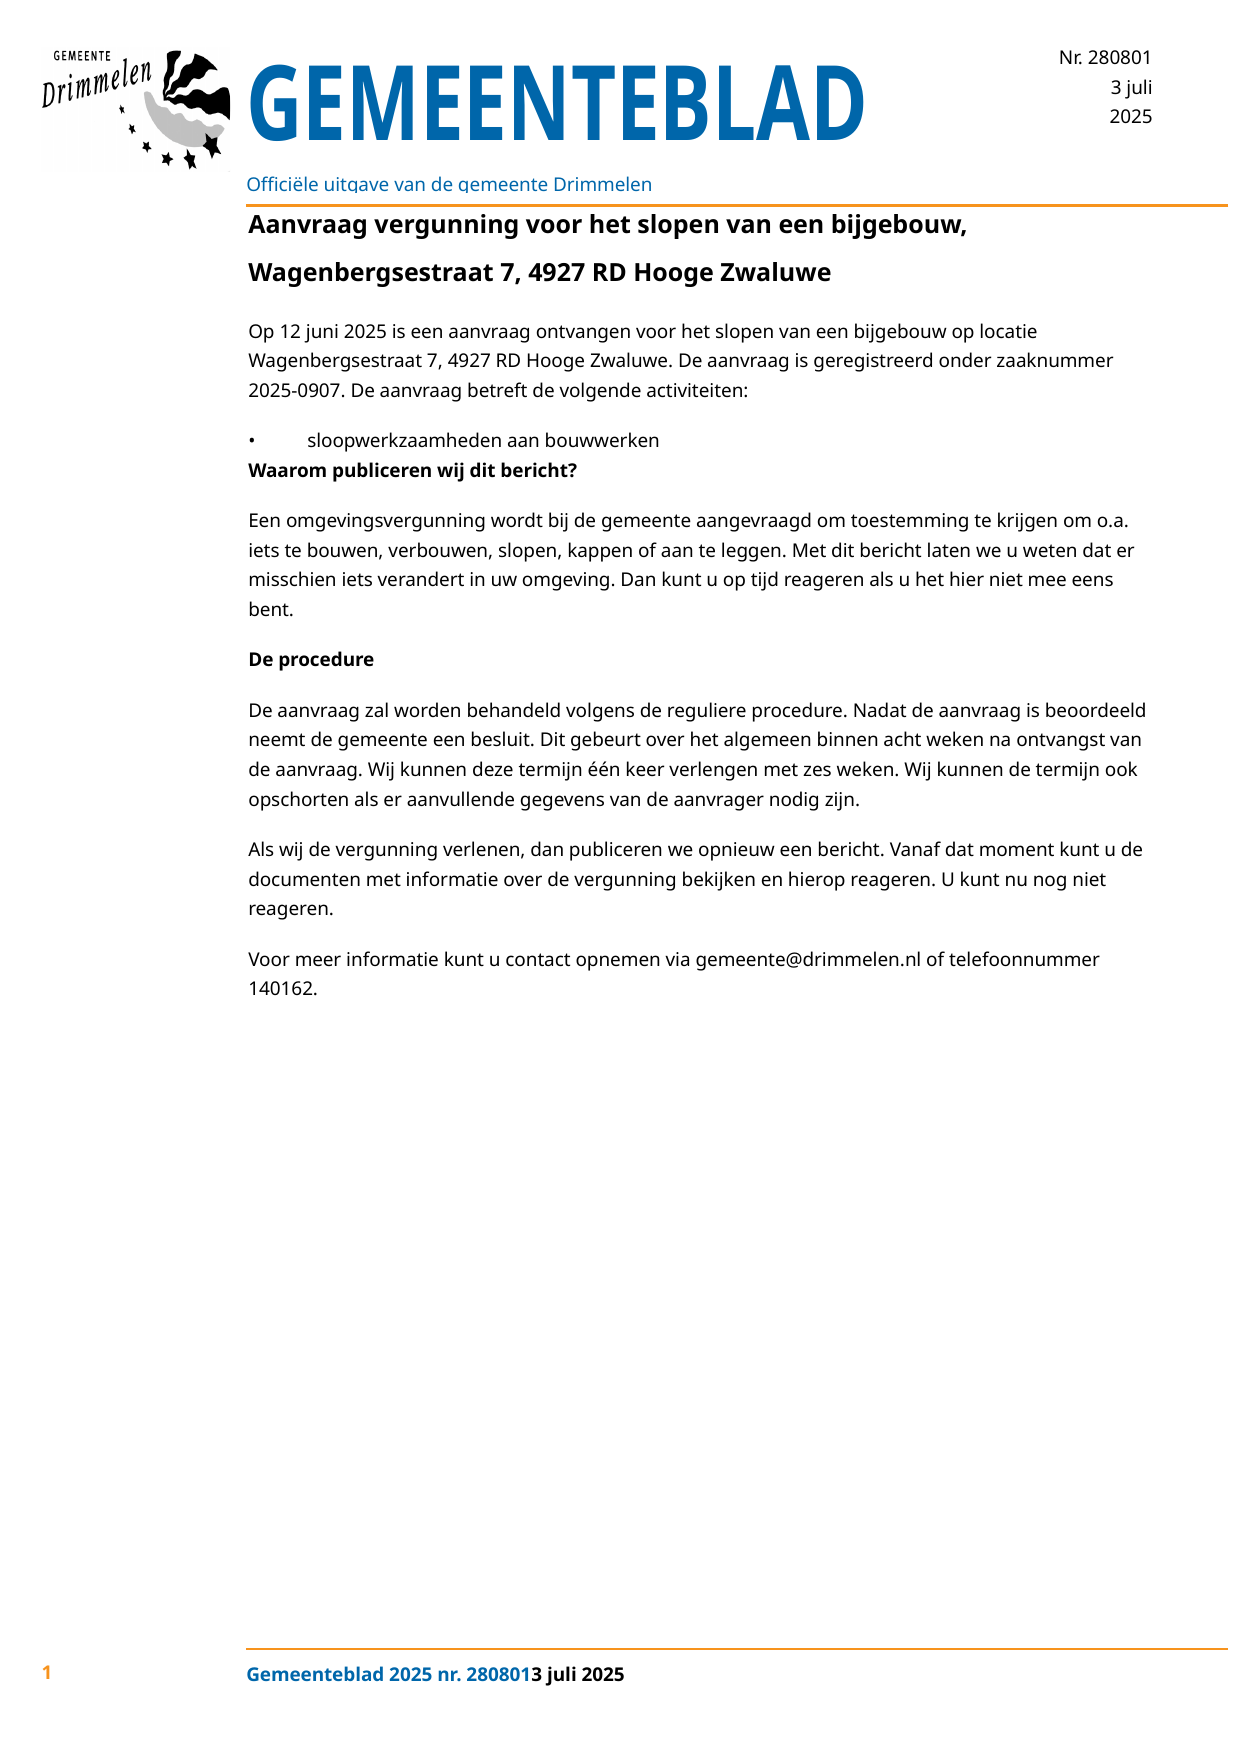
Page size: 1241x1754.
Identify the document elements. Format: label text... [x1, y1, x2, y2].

text Een omgevingsvergunning wordt bij de gemeente aangevraagd om toestemming te krijgen om o.a. iets te bouwen, verbouwen, slopen, kappen of aan te leggen. Met dit bericht laten we u weten dat er misschien iets verandert in uw omgeving. Dan kunt u op tijd reageren als u het hier niet mee eens bent. [248, 507, 1152, 622]
text Aanvraag vergunning voor het slopen van een bijgebouw, Wagenbergsestraat 7, 4927 RD Hooge Zwaluwe [248, 207, 1152, 288]
text De procedure [248, 647, 1152, 672]
text Voor meer informatie kunt u contact opnemen via gemeente@drimmelen.nl of telefoonnummer 140162. [248, 946, 1152, 1001]
text De aanvraag zal worden behandeld volgens de reguliere procedure. Nadat de aanvraag is beoordeeld neemt de gemeente een besluit. Dit gebeurt over het algemeen binnen acht weken na ontvangst van de aanvraag. Wij kunnen deze termijn één keer verlengen met zes weken. Wij kunnen de termijn ook opschorten als er aanvullende gegevens van de aanvrager nodig zijn. [248, 697, 1152, 812]
list sloopwerkzaamheden aan bouwwerken [248, 427, 1152, 453]
text Als wij de vergunning verlenen, dan publiceren we opnieuw een bericht. Vanaf dat moment kunt u de documenten met informatie over de vergunning bekijken en hierop reageren. U kunt nu nog niet reageren. [248, 836, 1152, 921]
text Op 12 juni 2025 is een aanvraag ontvangen voor het slopen van een bijgebouw op locatie Wagenbergsestraat 7, 4927 RD Hooge Zwaluwe. De aanvraag is geregistreerd onder zaaknummer 2025-0907. De aanvraag betreft de volgende activiteiten: [248, 318, 1152, 403]
text Waarom publiceren wij dit bericht? [248, 457, 1152, 483]
picture [41, 47, 231, 172]
